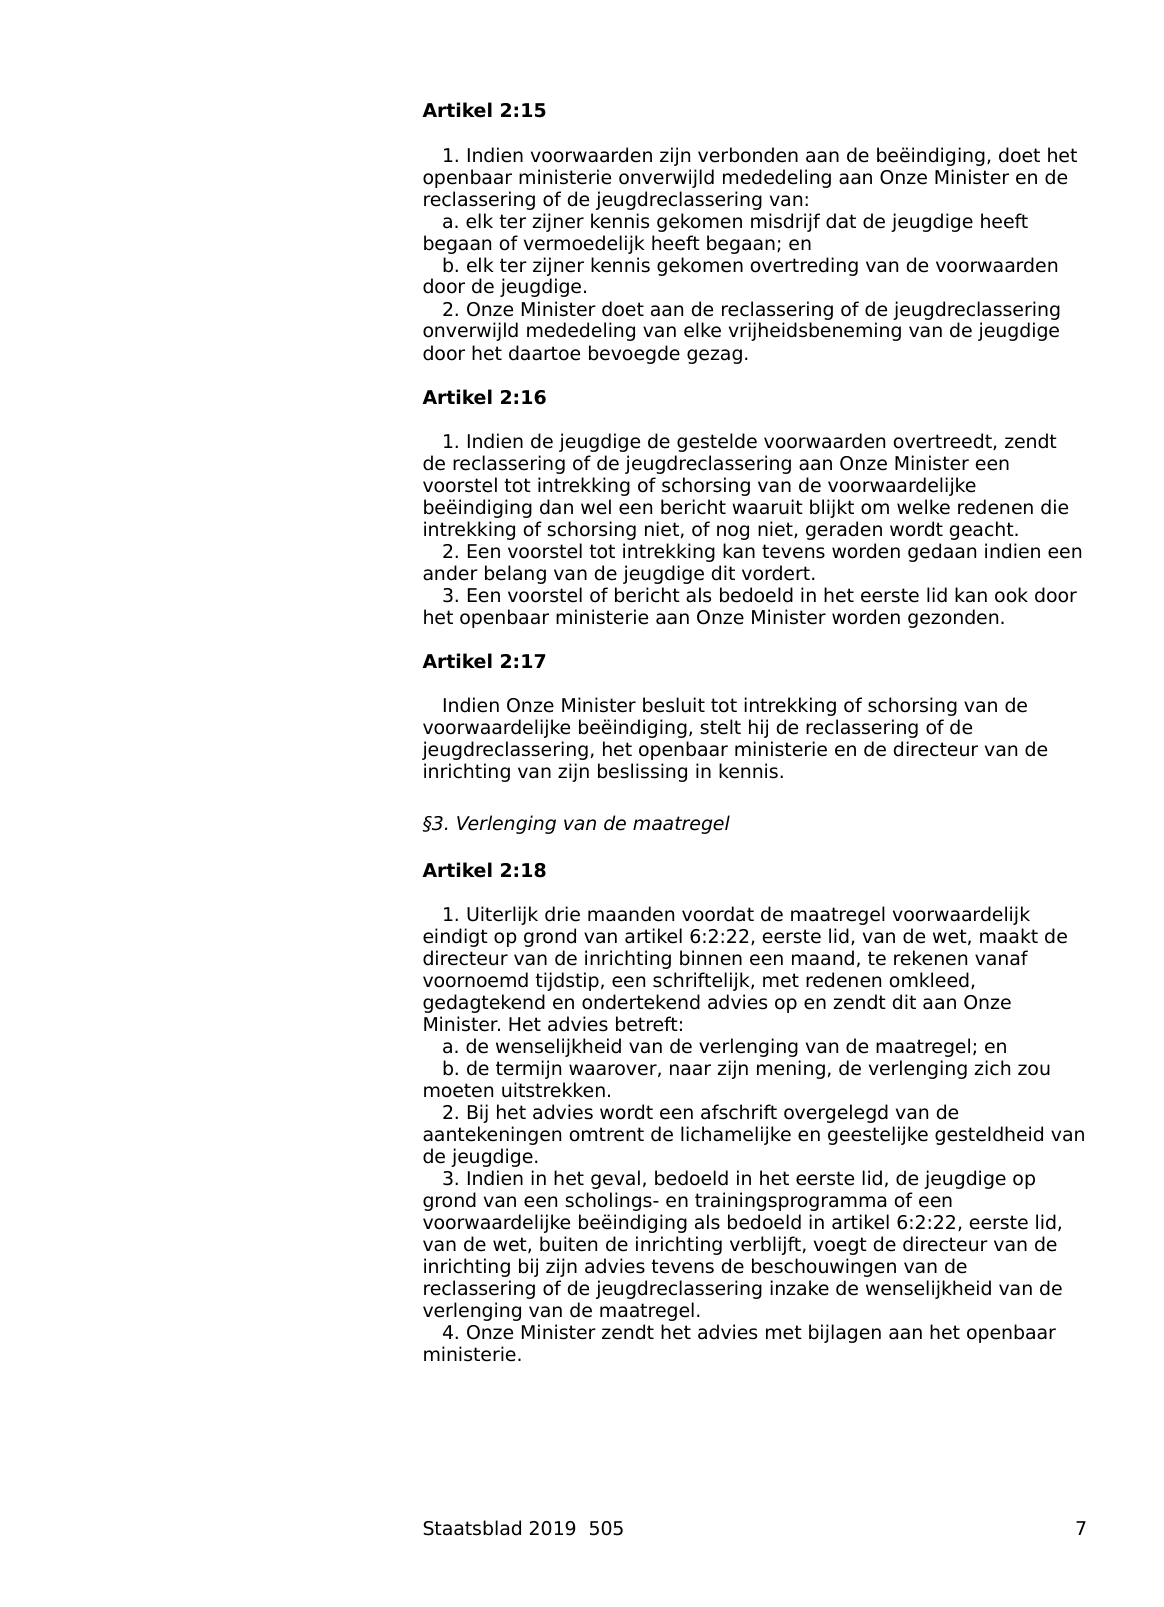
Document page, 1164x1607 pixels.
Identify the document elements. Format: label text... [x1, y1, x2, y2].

text a. elk ter zijner kennis gekomen misdrijf dat de jeugdige heeft begaan of vermoedelijk heeft begaan; en [422, 211, 1087, 254]
text 1. Indien voorwaarden zijn verbonden aan de beëindiging, doet het openbaar ministerie onverwijld mededeling aan Onze Minister en de reclassering of de jeugdreclassering van: [422, 144, 1087, 211]
text Indien Onze Minister besluit tot intrekking of schorsing van de voorwaardelijke beëindiging, stelt hij de reclassering of de jeugdreclassering, het openbaar ministerie en de directeur van de inrichting van zijn beslissing in kennis. [422, 695, 1087, 783]
text 2. Onze Minister doet aan de reclassering of de jeugdreclassering onverwijld mededeling van elke vrijheidsbeneming van de jeugdige door het daartoe bevoegde gezag. [422, 298, 1087, 364]
subtitle §3. Verlenging van de maatregel [422, 813, 1087, 835]
subtitle Artikel 2:18 [422, 860, 1087, 882]
text b. elk ter zijner kennis gekomen overtreding van de voorwaarden door de jeugdige. [422, 254, 1087, 298]
subtitle Artikel 2:17 [422, 651, 1087, 673]
text b. de termijn waarover, naar zijn mening, de verlenging zich zou moeten uitstrekken. [422, 1058, 1087, 1102]
text 2. Een voorstel tot intrekking kan tevens worden gedaan indien een ander belang van de jeugdige dit vordert. [422, 541, 1087, 584]
text 3. Indien in het geval, bedoeld in het eerste lid, de jeugdige op grond van een scholings- en trainingsprogramma of een voorwaardelijke beëindiging als bedoeld in artikel 6:2:22, eerste lid, van de wet, buiten de inrichting verblijft, voegt de directeur van de inrichting bij zijn advies tevens de beschouwingen van de reclassering of de jeugdreclassering inzake de wenselijkheid van de verlenging van de maatregel. [422, 1168, 1087, 1322]
text a. de wenselijkheid van de verlenging van de maatregel; en [422, 1036, 1087, 1058]
subtitle Artikel 2:15 [422, 100, 1087, 122]
text 1. Uiterlijk drie maanden voordat de maatregel voorwaardelijk eindigt op grond van artikel 6:2:22, eerste lid, van de wet, maakt de directeur van de inrichting binnen een maand, te rekenen vanaf voornoemd tijdstip, een schriftelijk, met redenen omkleed, gedagtekend en ondertekend advies op en zendt dit aan Onze Minister. Het advies betreft: [422, 904, 1087, 1036]
subtitle Artikel 2:16 [422, 387, 1087, 408]
text 1. Indien de jeugdige de gestelde voorwaarden overtreedt, zendt de reclassering of de jeugdreclassering aan Onze Minister een voorstel tot intrekking of schorsing van de voorwaardelijke beëindiging dan wel een bericht waaruit blijkt om welke redenen die intrekking of schorsing niet, of nog niet, geraden wordt geacht. [422, 431, 1087, 541]
text 4. Onze Minister zendt het advies met bijlagen aan het openbaar ministerie. [422, 1322, 1087, 1366]
text 3. Een voorstel of bericht als bedoeld in het eerste lid kan ook door het openbaar ministerie aan Onze Minister worden gezonden. [422, 584, 1087, 628]
text 2. Bij het advies wordt een afschrift overgelegd van de aantekeningen omtrent de lichamelijke en geestelijke gesteldheid van de jeugdige. [422, 1102, 1087, 1168]
